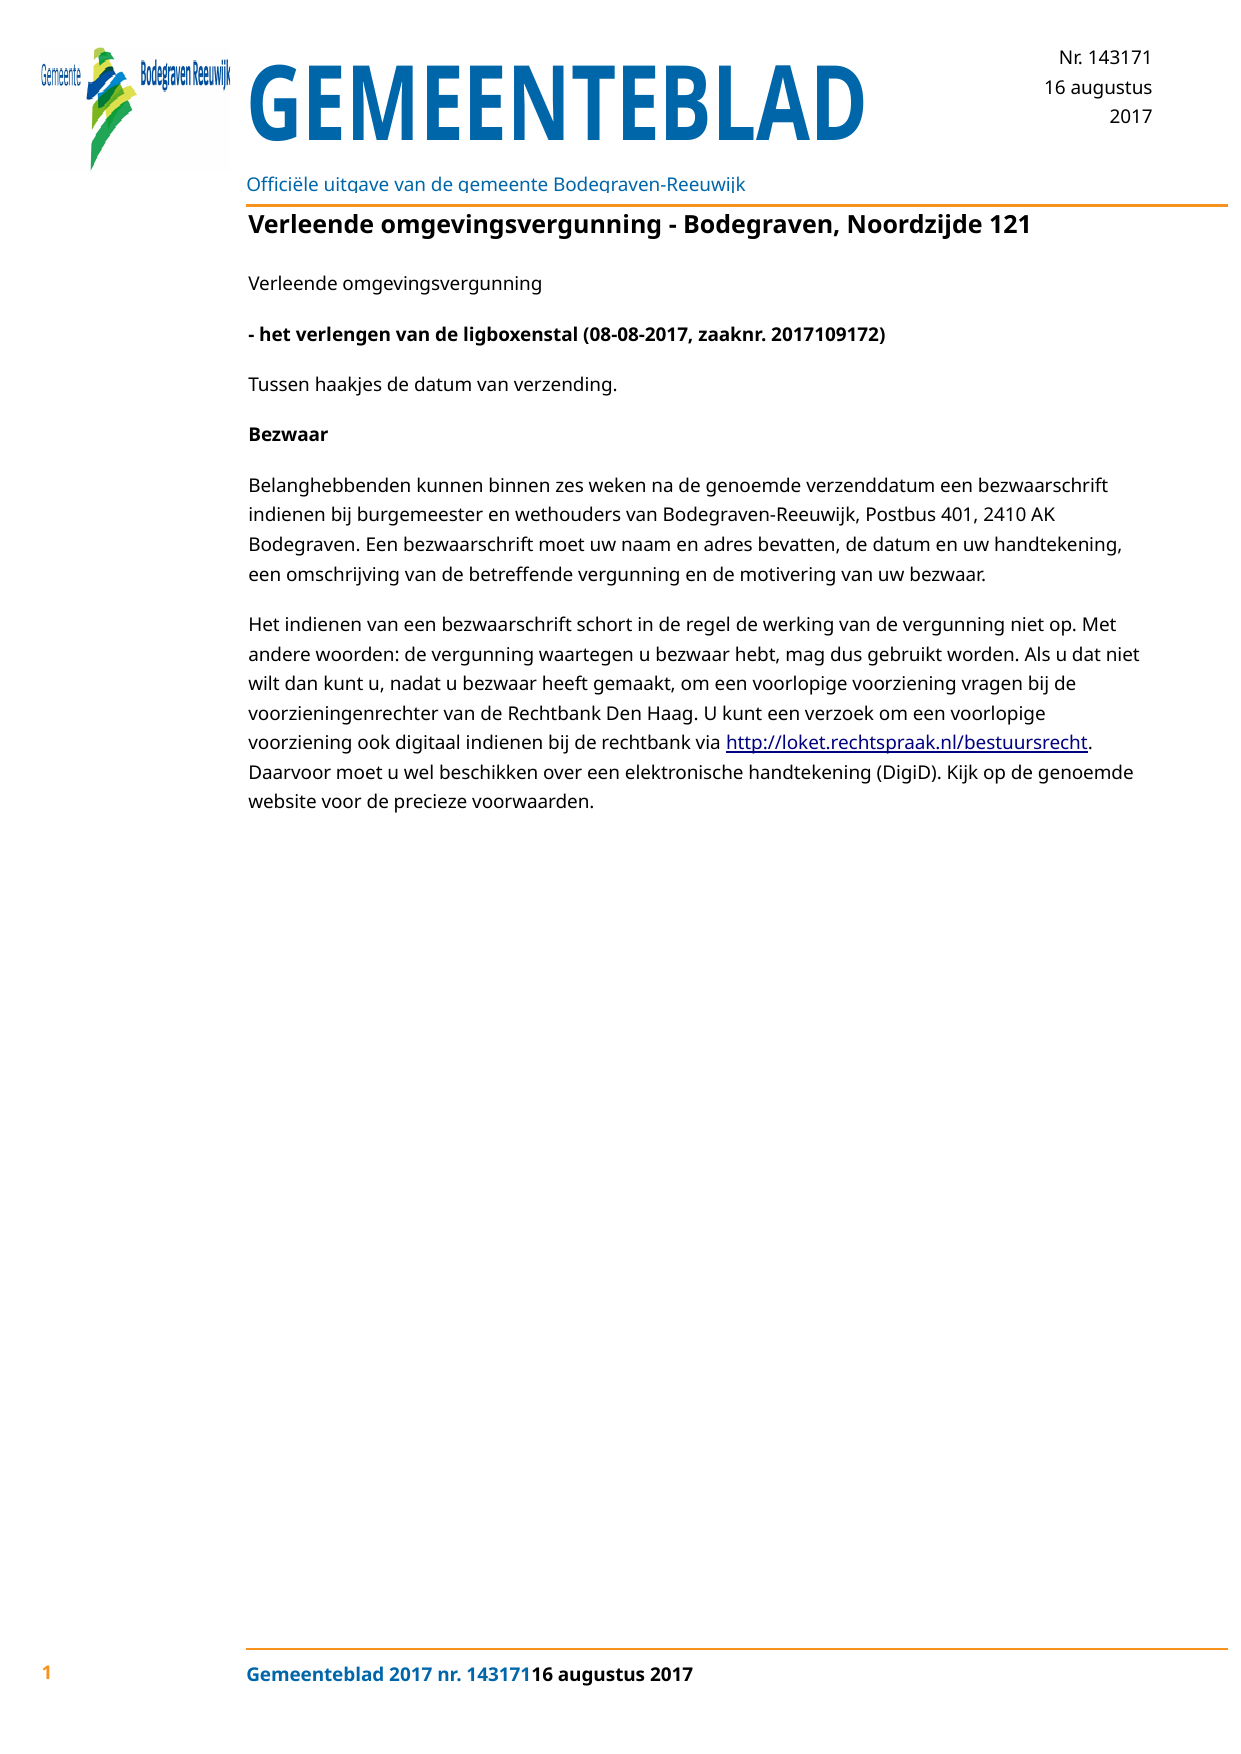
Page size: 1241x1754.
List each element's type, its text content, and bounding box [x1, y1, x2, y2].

text Verleende omgevingsvergunning - Bodegraven, Noordzijde 121 [248, 207, 1152, 241]
text Tussen haakjes de datum van verzending. [248, 371, 1152, 397]
picture [41, 47, 231, 172]
text - het verlengen van de ligboxenstal (08-08-2017, zaaknr. 2017109172) [248, 321, 1152, 346]
text Verleende omgevingsvergunning [248, 270, 1152, 296]
text Belanghebbenden kunnen binnen zes weken na de genoemde verzenddatum een bezwaarschrift indienen bij burgemeester en wethouders van Bodegraven-Reeuwijk, Postbus 401, 2410 AK Bodegraven. Een bezwaarschrift moet uw naam en adres bevatten, de datum en uw handtekening, een omschrijving van de betreffende vergunning en de motivering van uw bezwaar. [248, 472, 1152, 586]
text Het indienen van een bezwaarschrift schort in de regel de werking van de vergunning niet op. Met andere woorden: de vergunning waartegen u bezwaar hebt, mag dus gebruikt worden. Als u dat niet wilt dan kunt u, nadat u bezwaar heeft gemaakt, om een voorlopige voorziening vragen bij de voorzieningenrechter van de Rechtbank Den Haag. U kunt een verzoek om een voorlopige voorziening ook digitaal indienen bij de rechtbank via http://loket.rechtspraak.nl/bestuursrecht. Daarvoor moet u wel beschikken over een elektronische handtekening (DigiD). Kijk op de genoemde website voor de precieze voorwaarden. [248, 611, 1152, 814]
text Bezwaar [248, 422, 1152, 447]
